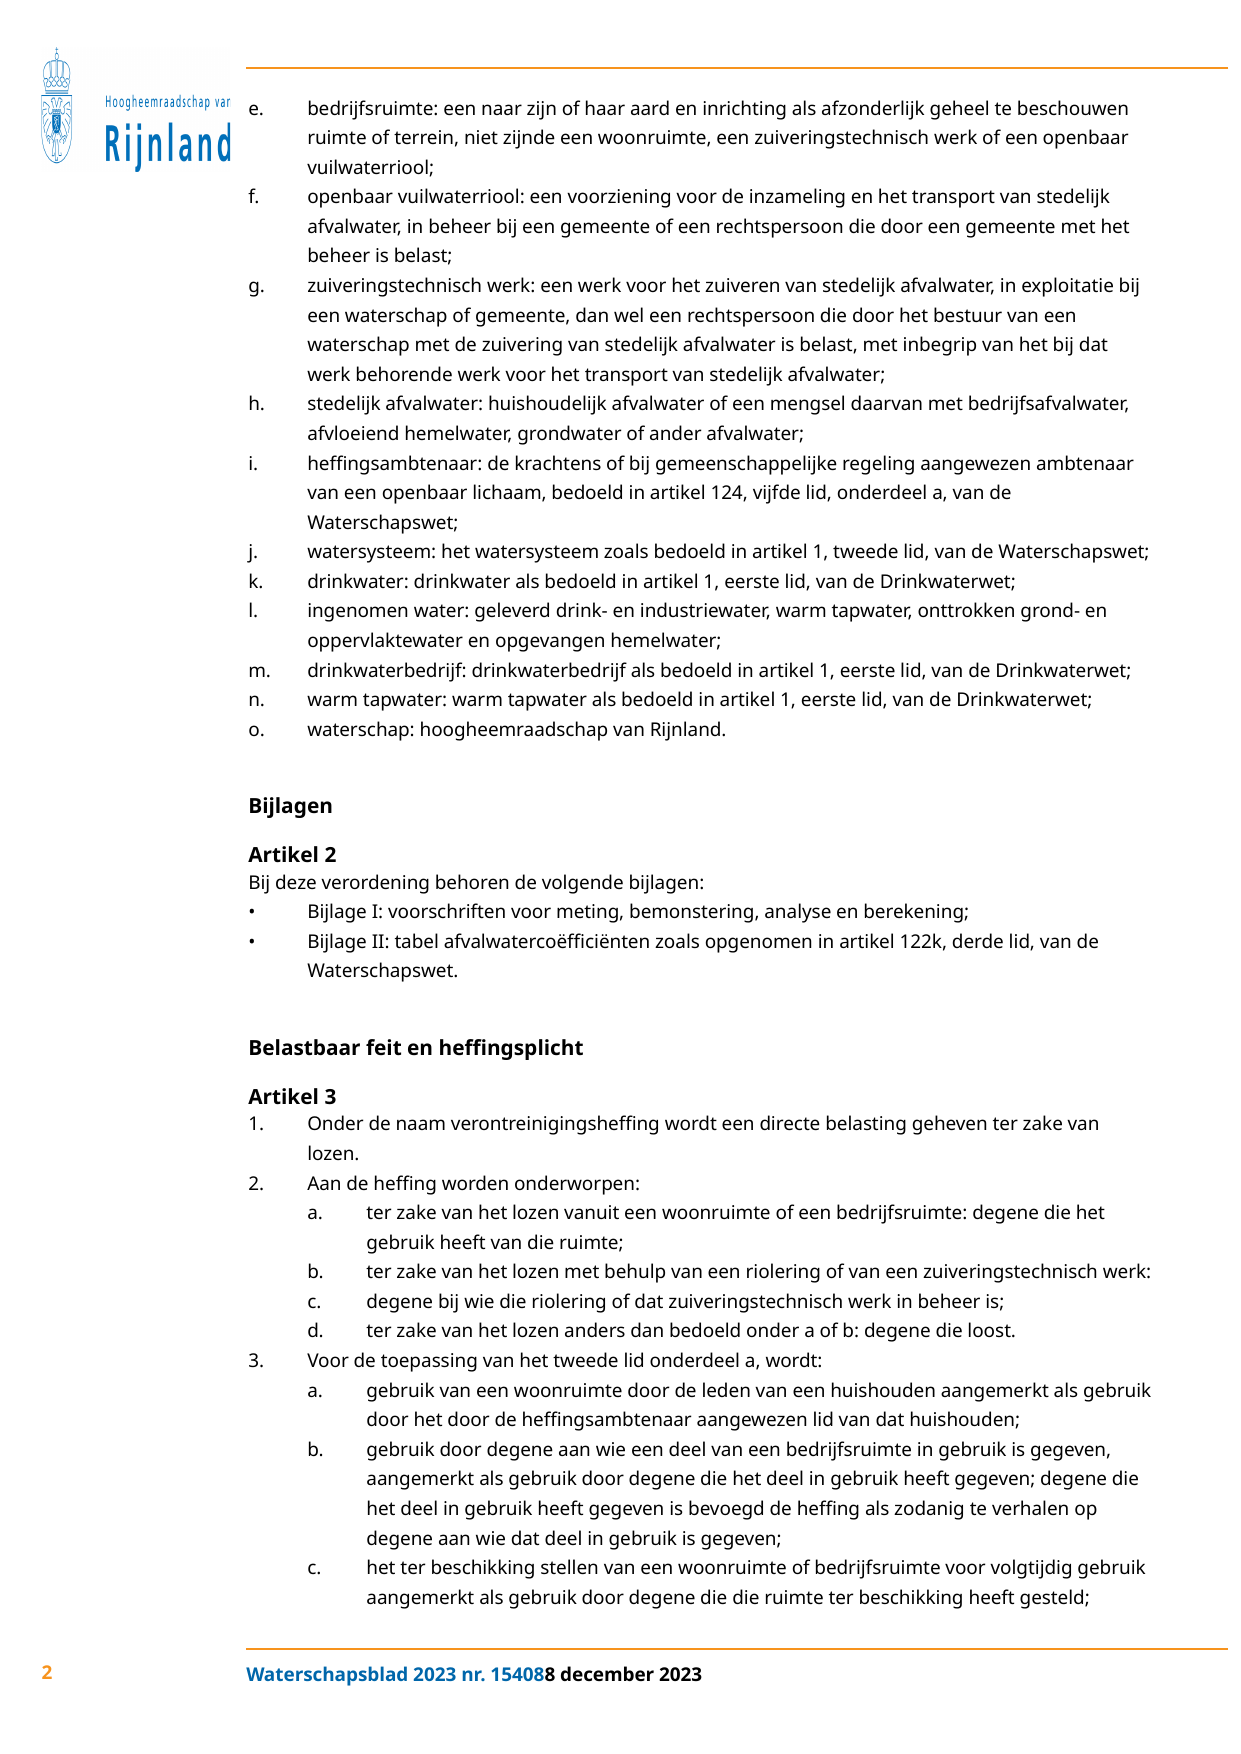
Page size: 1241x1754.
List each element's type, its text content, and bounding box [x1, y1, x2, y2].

list waterschap: hoogheemraadschap van Rijnland. [248, 716, 1152, 742]
list Bijlage I: voorschriften voor meting, bemonstering, analyse en berekening; [248, 898, 1152, 924]
list ingenomen water: geleverd drink- en industriewater, warm tapwater, onttrokken grond- en oppervlaktewater en opgevangen hemelwater; [248, 598, 1152, 653]
list stedelijk afvalwater: huishoudelijk afvalwater of een mengsel daarvan met bedrijfsafvalwater, afvloeiend hemelwater, grondwater of ander afvalwater; [248, 391, 1152, 446]
picture [41, 47, 231, 172]
list ter zake van het lozen met behulp van een riolering of van een zuiveringstechnisch werk: [307, 1258, 1152, 1284]
list openbaar vuilwaterriool: een voorziening voor de inzameling en het transport van stedelijk afvalwater, in beheer bij een gemeente of een rechtspersoon die door een gemeente met het beheer is belast; [248, 183, 1152, 268]
list Aan de heffing worden onderworpen: [248, 1170, 1152, 1196]
text Bijlagen [248, 791, 1152, 820]
list het ter beschikking stellen van een woonruimte of bedrijfsruimte voor volgtijdig gebruik aangemerkt als gebruik door degene die die ruimte ter beschikking heeft gesteld; [307, 1554, 1152, 1610]
text Belastbaar feit en heffingsplicht [248, 1033, 1152, 1061]
text Artikel 3 [248, 1082, 1152, 1111]
list Bijlage II: tabel afvalwatercoëfficiënten zoals opgenomen in artikel 122k, derde lid, van de Waterschapswet. [248, 928, 1152, 983]
list gebruik door degene aan wie een deel van een bedrijfsruimte in gebruik is gegeven, aangemerkt als gebruik door degene die het deel in gebruik heeft gegeven; degene die het deel in gebruik heeft gegeven is bevoegd de heffing als zodanig te verhalen op degene aan wie dat deel in gebruik is gegeven; [307, 1436, 1152, 1551]
list drinkwaterbedrijf: drinkwaterbedrijf als bedoeld in artikel 1, eerste lid, van de Drinkwaterwet; [248, 657, 1152, 683]
list watersysteem: het watersysteem zoals bedoeld in artikel 1, tweede lid, van de Waterschapswet; [248, 538, 1152, 564]
list warm tapwater: warm tapwater als bedoeld in artikel 1, eerste lid, van de Drinkwaterwet; [248, 686, 1152, 712]
text Bij deze verordening behoren de volgende bijlagen: [248, 869, 1152, 895]
list Onder de naam verontreinigingsheffing wordt een directe belasting geheven ter zake van lozen. [248, 1111, 1152, 1166]
list bedrijfsruimte: een naar zijn of haar aard en inrichting als afzonderlijk geheel te beschouwen ruimte of terrein, niet zijnde een woonruimte, een zuiveringstechnisch werk of een openbaar vuilwaterriool; [248, 95, 1152, 180]
list gebruik van een woonruimte door de leden van een huishouden aangemerkt als gebruik door het door de heffingsambtenaar aangewezen lid van dat huishouden; [307, 1377, 1152, 1432]
text Artikel 2 [248, 841, 1152, 869]
list drinkwater: drinkwater als bedoeld in artikel 1, eerste lid, van de Drinkwaterwet; [248, 568, 1152, 594]
list ter zake van het lozen vanuit een woonruimte of een bedrijfsruimte: degene die het gebruik heeft van die ruimte; [307, 1199, 1152, 1255]
list heffingsambtenaar: de krachtens of bij gemeenschappelijke regeling aangewezen ambtenaar van een openbaar lichaam, bedoeld in artikel 124, vijfde lid, onderdeel a, van de Waterschapswet; [248, 450, 1152, 535]
list ter zake van het lozen anders dan bedoeld onder a of b: degene die loost. [307, 1318, 1152, 1343]
list Voor de toepassing van het tweede lid onderdeel a, wordt: [248, 1347, 1152, 1373]
list zuiveringstechnisch werk: een werk voor het zuiveren van stedelijk afvalwater, in exploitatie bij een waterschap of gemeente, dan wel een rechtspersoon die door het bestuur van een waterschap met de zuivering van stedelijk afvalwater is belast, met inbegrip van het bij dat werk behorende werk voor het transport van stedelijk afvalwater; [248, 272, 1152, 387]
list degene bij wie die riolering of dat zuiveringstechnisch werk in beheer is; [307, 1288, 1152, 1314]
